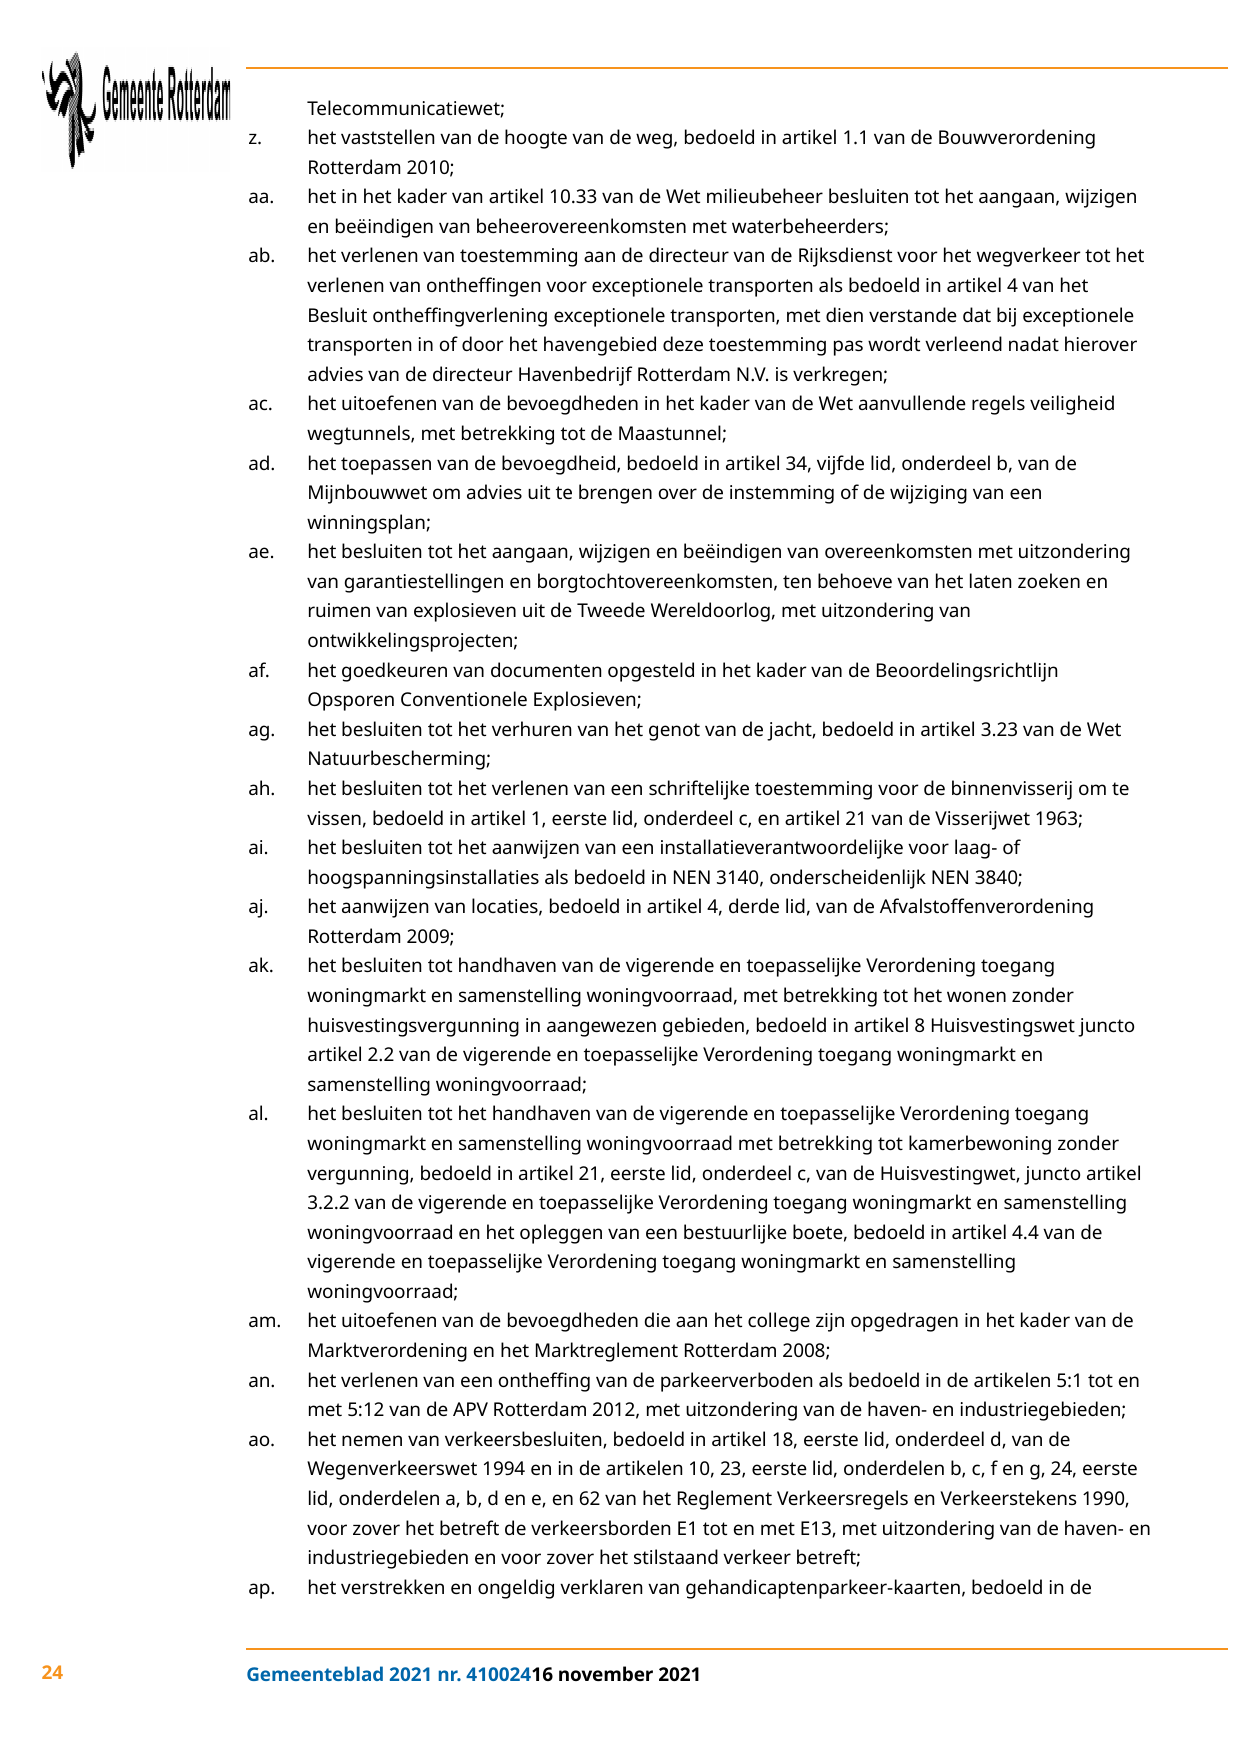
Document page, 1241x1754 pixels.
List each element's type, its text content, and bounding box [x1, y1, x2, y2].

list het uitoefenen van de bevoegdheden die aan het college zijn opgedragen in het kader van de Marktverordening en het Marktreglement Rotterdam 2008; [248, 1308, 1152, 1363]
list het uitoefenen van de bevoegdheden in het kader van de Wet aanvullende regels veiligheid wegtunnels, met betrekking tot de Maastunnel; [248, 391, 1152, 446]
list het besluiten tot het aangaan, wijzigen en beëindigen van overeenkomsten met uitzondering van garantiestellingen en borgtochtovereenkomsten, ten behoeve van het laten zoeken en ruimen van explosieven uit de Tweede Wereldoorlog, met uitzondering van ontwikkelingsprojecten; [248, 538, 1152, 653]
list het nemen van verkeersbesluiten, bedoeld in artikel 18, eerste lid, onderdeel d, van de Wegenverkeerswet 1994 en in de artikelen 10, 23, eerste lid, onderdelen b, c, f en g, 24, eerste lid, onderdelen a, b, d en e, en 62 van het Reglement Verkeersregels en Verkeerstekens 1990, voor zover het betreft de verkeersborden E1 tot en met E13, met uitzondering van de haven- en industriegebieden en voor zover het stilstaand verkeer betreft; [248, 1426, 1152, 1570]
list het verlenen van een ontheffing van de parkeerverboden als bedoeld in de artikelen 5:1 tot en met 5:12 van de APV Rotterdam 2012, met uitzondering van de haven- en industriegebieden; [248, 1367, 1152, 1422]
list het toepassen van de bevoegdheid, bedoeld in artikel 34, vijfde lid, onderdeel b, van de Mijnbouwwet om advies uit te brengen over de instemming of de wijziging van een winningsplan; [248, 450, 1152, 535]
list het besluiten tot het aanwijzen van een installatieverantwoordelijke voor laag- of hoogspanningsinstallaties als bedoeld in NEN 3140, onderscheidenlijk NEN 3840; [248, 834, 1152, 890]
list het verlenen van toestemming aan de directeur van de Rijksdienst voor het wegverkeer tot het verlenen van ontheffingen voor exceptionele transporten als bedoeld in artikel 4 van het Besluit ontheffingverlening exceptionele transporten, met dien verstande dat bij exceptionele transporten in of door het havengebied deze toestemming pas wordt verleend nadat hierover advies van de directeur Havenbedrijf Rotterdam N.V. is verkregen; [248, 243, 1152, 387]
list het aanwijzen van locaties, bedoeld in artikel 4, derde lid, van de Afvalstoffenverordening Rotterdam 2009; [248, 893, 1152, 949]
picture [41, 47, 231, 172]
list het goedkeuren van documenten opgesteld in het kader van de Beoordelingsrichtlijn Opsporen Conventionele Explosieven; [248, 657, 1152, 712]
list Telecommunicatiewet; [248, 95, 1152, 121]
list het vaststellen van de hoogte van de weg, bedoeld in artikel 1.1 van de Bouwverordening Rotterdam 2010; [248, 124, 1152, 180]
list het in het kader van artikel 10.33 van de Wet milieubeheer besluiten tot het aangaan, wijzigen en beëindigen van beheerovereenkomsten met waterbeheerders; [248, 183, 1152, 239]
list het besluiten tot het handhaven van de vigerende en toepasselijke Verordening toegang woningmarkt en samenstelling woningvoorraad met betrekking tot kamerbewoning zonder vergunning, bedoeld in artikel 21, eerste lid, onderdeel c, van de Huisvestingwet, juncto artikel 3.2.2 van de vigerende en toepasselijke Verordening toegang woningmarkt en samenstelling woningvoorraad en het opleggen van een bestuurlijke boete, bedoeld in artikel 4.4 van de vigerende en toepasselijke Verordening toegang woningmarkt en samenstelling woningvoorraad; [248, 1101, 1152, 1304]
list het besluiten tot handhaven van de vigerende en toepasselijke Verordening toegang woningmarkt en samenstelling woningvoorraad, met betrekking tot het wonen zonder huisvestingsvergunning in aangewezen gebieden, bedoeld in artikel 8 Huisvestingswet juncto artikel 2.2 van de vigerende en toepasselijke Verordening toegang woningmarkt en samenstelling woningvoorraad; [248, 953, 1152, 1097]
list het besluiten tot het verhuren van het genot van de jacht, bedoeld in artikel 3.23 van de Wet Natuurbescherming; [248, 716, 1152, 771]
list het besluiten tot het verlenen van een schriftelijke toestemming voor de binnenvisserij om te vissen, bedoeld in artikel 1, eerste lid, onderdeel c, en artikel 21 van de Visserijwet 1963; [248, 775, 1152, 831]
list het verstrekken en ongeldig verklaren van gehandicaptenparkeer-kaarten, bedoeld in de [248, 1574, 1152, 1600]
